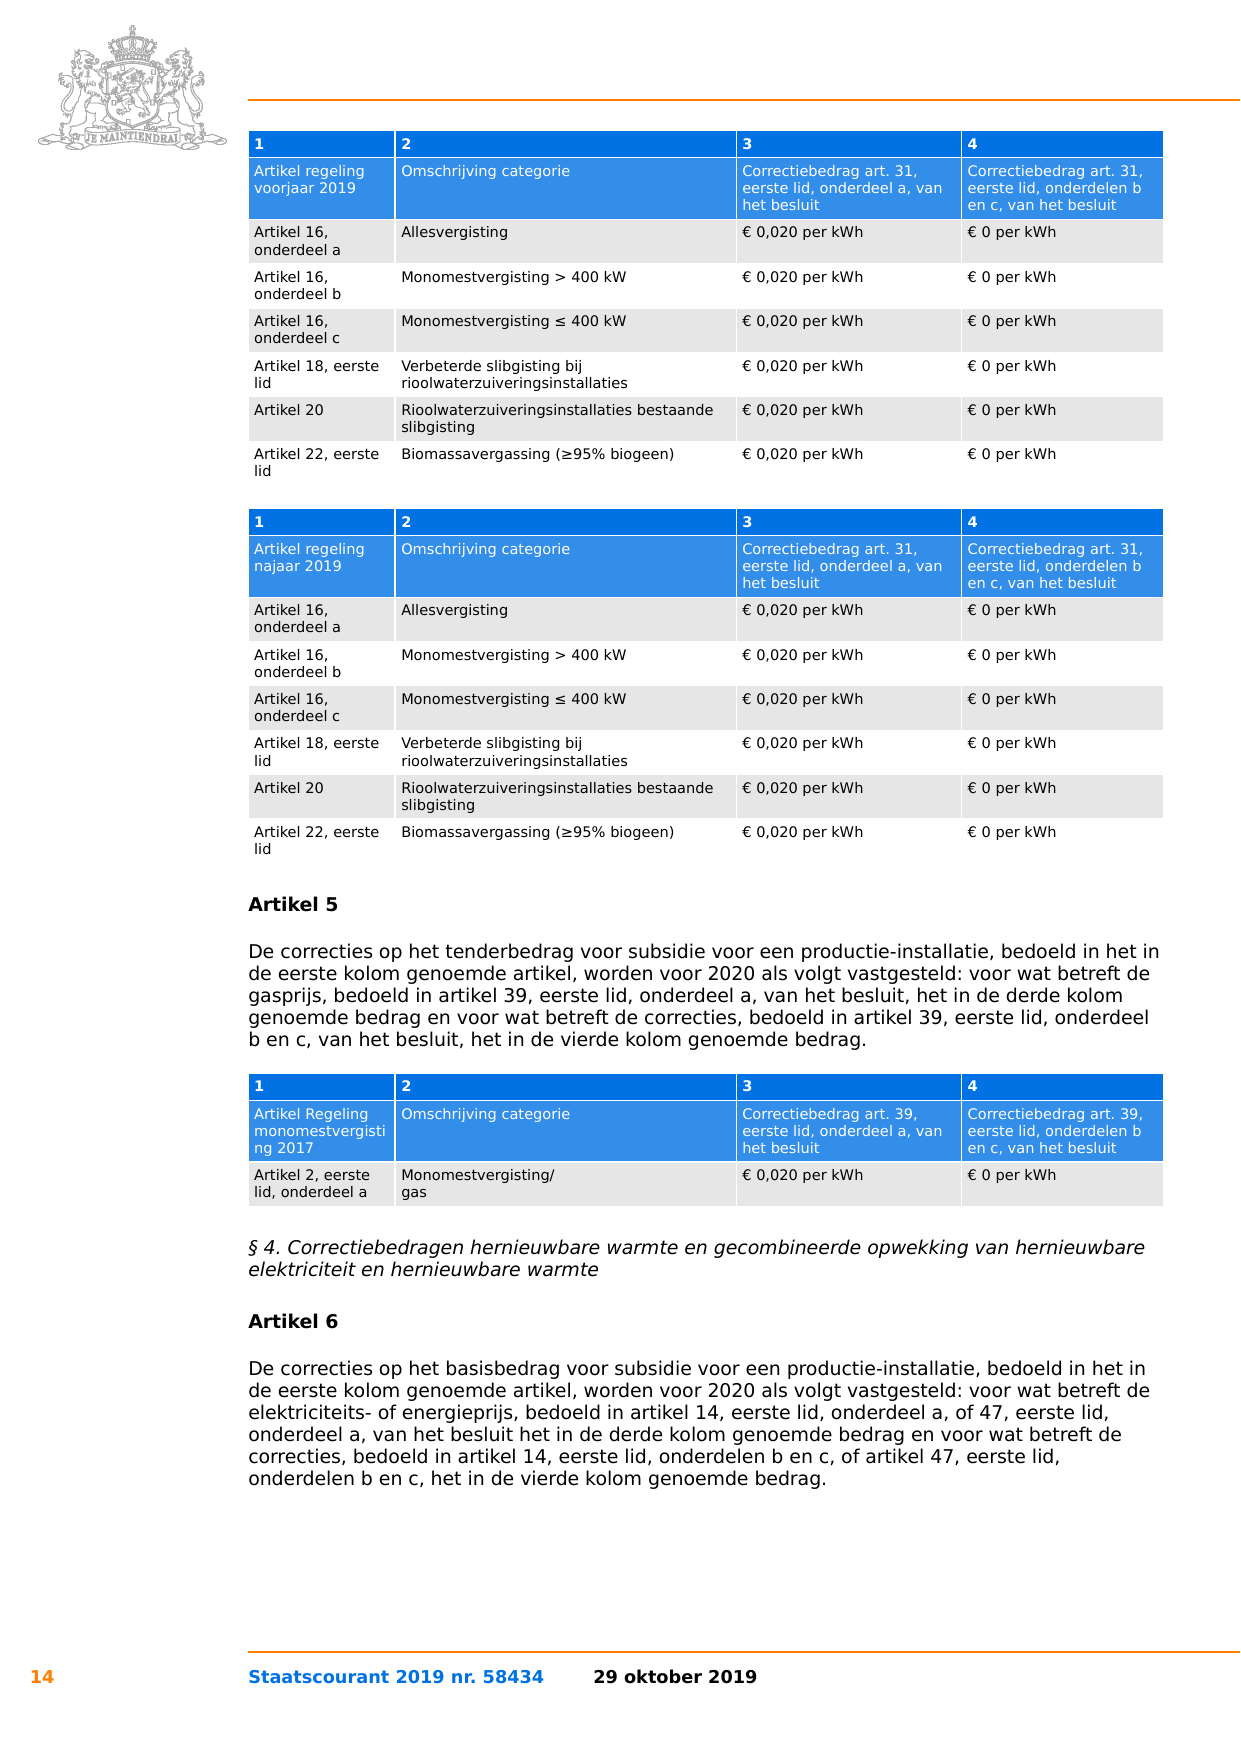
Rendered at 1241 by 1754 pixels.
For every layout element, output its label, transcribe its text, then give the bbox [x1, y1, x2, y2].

table_cell € 0,020 per kWh [737, 220, 961, 263]
table_cell Biomassavergassing (≥95% biogeen) [396, 820, 736, 863]
table_cell Artikel 16, onderdeel a [249, 598, 394, 641]
table_cell € 0 per kWh [962, 731, 1163, 774]
table_cell Biomassavergassing (≥95% biogeen) [396, 442, 736, 485]
table_cell € 0 per kWh [962, 1163, 1163, 1206]
table_cell Artikel 16, onderdeel b [249, 264, 394, 307]
table_cell Monomestvergisting ≤ 400 kW [396, 686, 736, 730]
table_cell € 0,020 per kWh [737, 353, 961, 396]
table_cell € 0,020 per kWh [737, 820, 961, 863]
table_cell Artikel 20 [249, 397, 394, 441]
table_cell € 0 per kWh [962, 598, 1163, 641]
table_cell Omschrijving categorie [396, 1101, 736, 1161]
table_cell Rioolwaterzuiveringsinstallaties bestaande slibgisting [396, 775, 736, 818]
table_cell Artikel regeling voorjaar 2019 [249, 158, 394, 219]
table_cell Artikel 16, onderdeel a [249, 220, 394, 263]
subtitle Artikel 6 [248, 1311, 1163, 1333]
table_cell Allesvergisting [396, 598, 736, 641]
table_cell Artikel 2, eerste lid, onderdeel a [249, 1163, 394, 1206]
table_cell € 0 per kWh [962, 353, 1163, 396]
table_header 2 [396, 1074, 736, 1100]
table_cell Artikel 16, onderdeel c [249, 686, 394, 730]
table_cell Artikel 18, eerste lid [249, 731, 394, 774]
table_cell € 0 per kWh [962, 820, 1163, 863]
table_cell Omschrijving categorie [396, 158, 736, 219]
table_header 1 [249, 131, 394, 157]
table_cell € 0 per kWh [962, 220, 1163, 263]
table_header 4 [962, 1074, 1163, 1100]
subtitle § 4. Correctiebedragen hernieuwbare warmte en gecombineerde opwekking van hernieuwbare elektriciteit en hernieuwbare warmte [248, 1237, 1163, 1281]
table_cell € 0,020 per kWh [737, 775, 961, 818]
table_cell Verbeterde slibgisting bij rioolwaterzuiveringsinstallaties [396, 731, 736, 774]
table_header 3 [737, 1074, 961, 1100]
table_cell Correctiebedrag art. 31, eerste lid, onderdelen b en c, van het besluit [962, 158, 1163, 219]
table_cell Artikel 22, eerste lid [249, 442, 394, 485]
table_cell Correctiebedrag art. 31, eerste lid, onderdeel a, van het besluit [737, 158, 961, 219]
table_cell Correctiebedrag art. 39, eerste lid, onderdelen b en c, van het besluit [962, 1101, 1163, 1161]
table_cell Artikel 22, eerste lid [249, 820, 394, 863]
picture [38, 25, 227, 150]
table_header 3 [737, 131, 961, 157]
table_cell Correctiebedrag art. 31, eerste lid, onderdelen b en c, van het besluit [962, 536, 1163, 597]
table_header 1 [249, 1074, 394, 1100]
text De correcties op het tenderbedrag voor subsidie voor een productie-installatie, bedoeld in het in de eerste kolom genoemde artikel, worden voor 2020 als volgt vastgesteld: voor wat betreft de gasprijs, bedoeld in artikel 39, eerste lid, onderdeel a, van het besluit, het in de derde kolom genoemde bedrag en voor wat betreft de correcties, bedoeld in artikel 39, eerste lid, onderdeel b en c, van het besluit, het in de vierde kolom genoemde bedrag. [248, 941, 1163, 1051]
table_cell € 0,020 per kWh [737, 598, 961, 641]
table_header 1 [249, 509, 394, 535]
table_cell € 0,020 per kWh [737, 686, 961, 730]
table_cell € 0,020 per kWh [737, 442, 961, 485]
table_header 2 [396, 509, 736, 535]
table_cell Artikel 18, eerste lid [249, 353, 394, 396]
table_cell Allesvergisting [396, 220, 736, 263]
table_cell Correctiebedrag art. 39, eerste lid, onderdeel a, van het besluit [737, 1101, 961, 1161]
table_cell € 0,020 per kWh [737, 397, 961, 441]
text De correcties op het basisbedrag voor subsidie voor een productie-installatie, bedoeld in het in de eerste kolom genoemde artikel, worden voor 2020 als volgt vastgesteld: voor wat betreft de elektriciteits- of energieprijs, bedoeld in artikel 14, eerste lid, onderdeel a, of 47, eerste lid, onderdeel a, van het besluit het in de derde kolom genoemde bedrag en voor wat betreft de correcties, bedoeld in artikel 14, eerste lid, onderdelen b en c, of artikel 47, eerste lid, onderdelen b en c, het in de vierde kolom genoemde bedrag. [248, 1358, 1163, 1489]
subtitle Artikel 5 [248, 894, 1163, 916]
table_cell € 0 per kWh [962, 442, 1163, 485]
table_header 4 [962, 509, 1163, 535]
table_cell € 0 per kWh [962, 309, 1163, 352]
table_cell Omschrijving categorie [396, 536, 736, 597]
table_cell € 0 per kWh [962, 264, 1163, 307]
table_cell € 0,020 per kWh [737, 1163, 961, 1206]
table_cell Artikel 16, onderdeel c [249, 309, 394, 352]
table_cell € 0,020 per kWh [737, 264, 961, 307]
table_cell Correctiebedrag art. 31, eerste lid, onderdeel a, van het besluit [737, 536, 961, 597]
table_cell € 0 per kWh [962, 686, 1163, 730]
table_cell Monomestvergisting/ gas [396, 1163, 736, 1206]
table_cell Verbeterde slibgisting bij rioolwaterzuiveringsinstallaties [396, 353, 736, 396]
table_cell € 0,020 per kWh [737, 642, 961, 685]
table_header 3 [737, 509, 961, 535]
table_header 2 [396, 131, 736, 157]
table_cell € 0,020 per kWh [737, 731, 961, 774]
table_cell € 0 per kWh [962, 642, 1163, 685]
table_cell Artikel 16, onderdeel b [249, 642, 394, 685]
table_cell Artikel Regeling monomestvergisting 2017 [249, 1101, 394, 1161]
table_cell Monomestvergisting > 400 kW [396, 642, 736, 685]
table_cell € 0 per kWh [962, 397, 1163, 441]
table_cell Artikel 20 [249, 775, 394, 818]
table_cell Rioolwaterzuiveringsinstallaties bestaande slibgisting [396, 397, 736, 441]
table_cell € 0,020 per kWh [737, 309, 961, 352]
table_cell Monomestvergisting ≤ 400 kW [396, 309, 736, 352]
table_cell Artikel regeling najaar 2019 [249, 536, 394, 597]
table_cell Monomestvergisting > 400 kW [396, 264, 736, 307]
table_header 4 [962, 131, 1163, 157]
table_cell € 0 per kWh [962, 775, 1163, 818]
